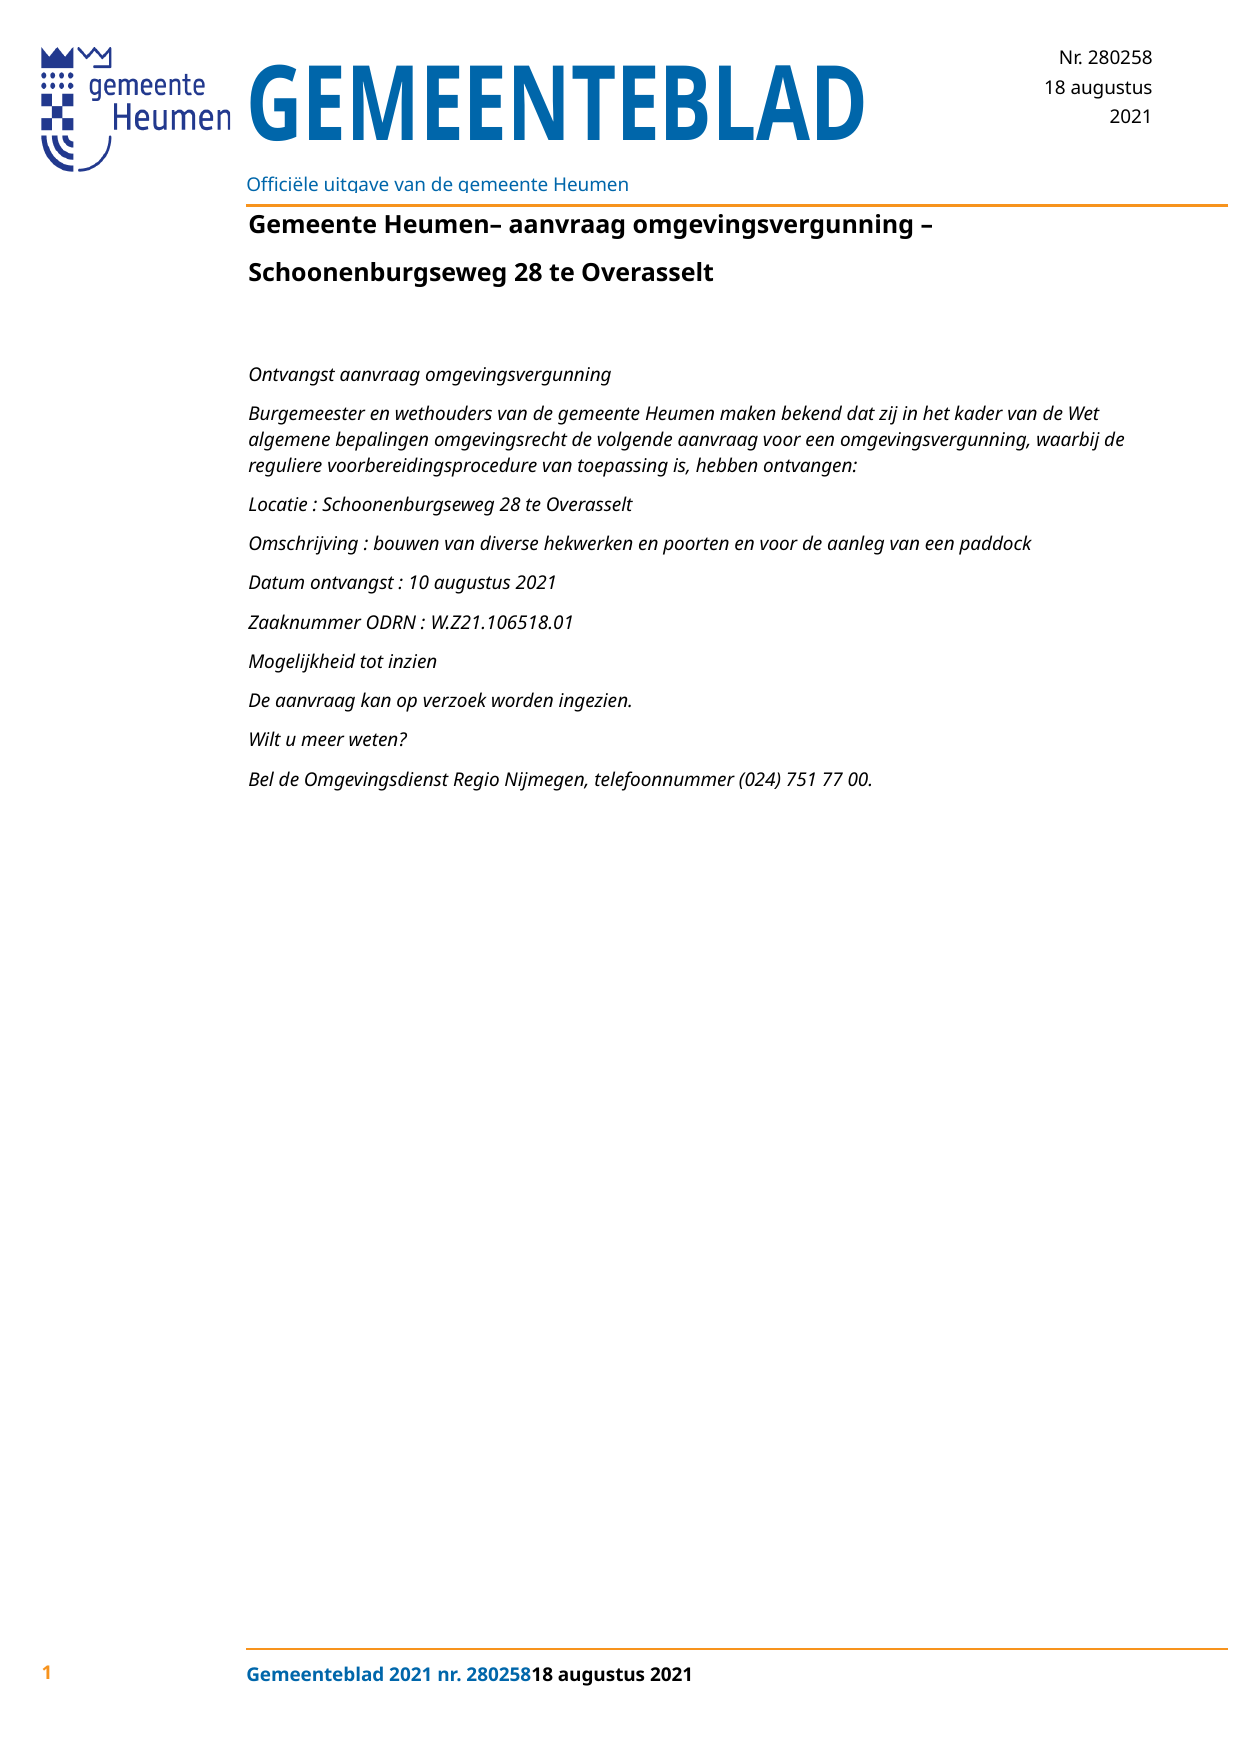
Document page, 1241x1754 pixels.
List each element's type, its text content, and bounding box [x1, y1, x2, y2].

text Ontvangst aanvraag omgevingsvergunning [248, 361, 1152, 387]
text De aanvraag kan op verzoek worden ingezien. [248, 687, 1152, 713]
text Datum ontvangst : 10 augustus 2021 [248, 569, 1152, 595]
text Mogelijkheid tot inzien [248, 648, 1152, 674]
text Locatie : Schoonenburgseweg 28 te Overasselt [248, 491, 1152, 517]
text Bel de Omgevingsdienst Regio Nijmegen, telefoonnummer (024) 751 77 00. [248, 766, 1152, 792]
picture [41, 47, 231, 172]
text Gemeente Heumen– aanvraag omgevingsvergunning –Schoonenburgseweg 28 te Overasselt [248, 207, 1152, 288]
text Omschrijving : bouwen van diverse hekwerken en poorten en voor de aanleg van een paddock [248, 530, 1152, 556]
text Wilt u meer weten? [248, 727, 1152, 752]
text Burgemeester en wethouders van de gemeente Heumen maken bekend dat zij in het kader van de Wet algemene bepalingen omgevingsrecht de volgende aanvraag voor een omgevingsvergunning, waarbij de reguliere voorbereidingsprocedure van toepassing is, hebben ontvangen: [248, 400, 1152, 477]
text Zaaknummer ODRN : W.Z21.106518.01 [248, 609, 1152, 634]
